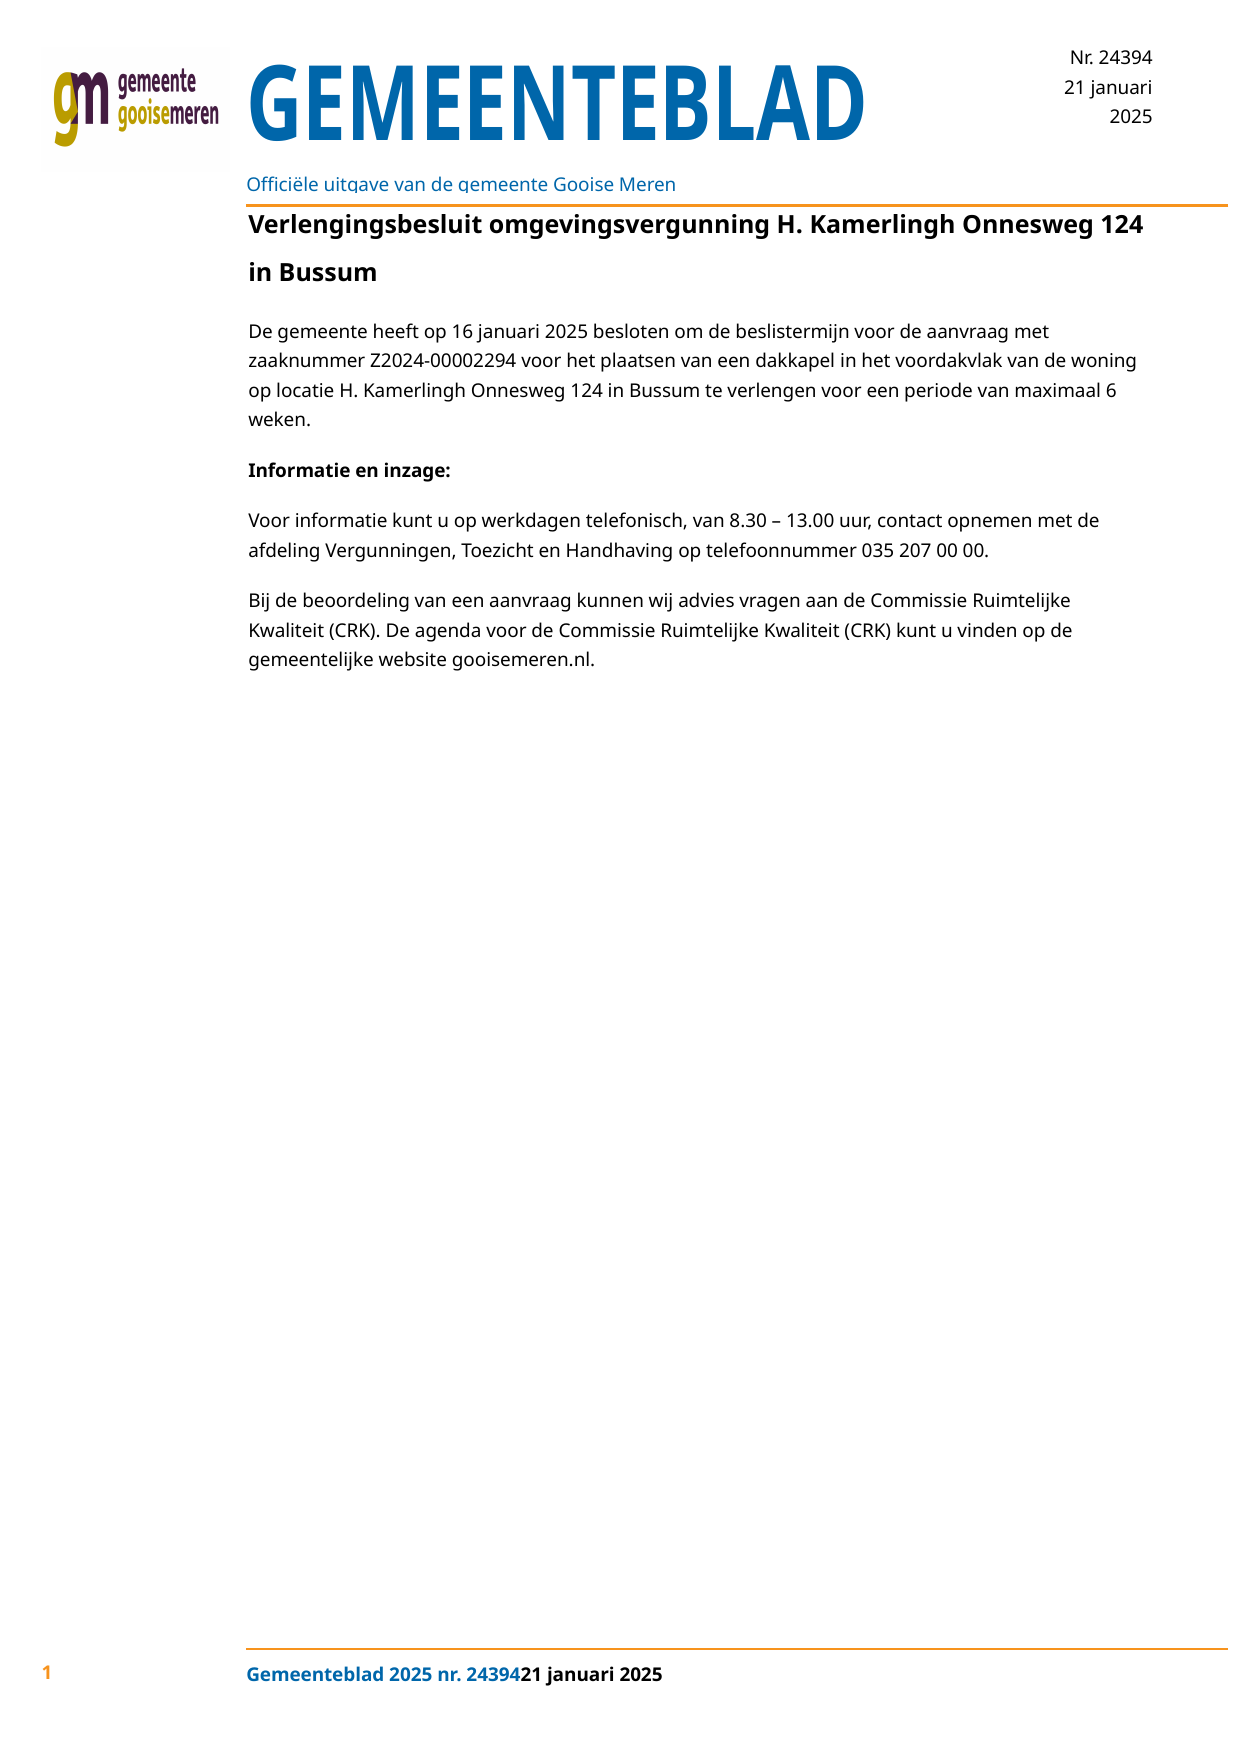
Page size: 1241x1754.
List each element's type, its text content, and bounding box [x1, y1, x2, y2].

text De gemeente heeft op 16 januari 2025 besloten om de beslistermijn voor de aanvraag met zaaknummer Z2024-00002294 voor het plaatsen van een dakkapel in het voordakvlak van de woning op locatie H. Kamerlingh Onnesweg 124 in Bussum te verlengen voor een periode van maximaal 6 weken. [248, 318, 1152, 432]
text Informatie en inzage: [248, 457, 1152, 483]
text Verlengingsbesluit omgevingsvergunning H. Kamerlingh Onnesweg 124 in Bussum [248, 207, 1152, 288]
picture [41, 47, 231, 172]
text Bij de beoordeling van een aanvraag kunnen wij advies vragen aan de Commissie Ruimtelijke Kwaliteit (CRK). De agenda voor de Commissie Ruimtelijke Kwaliteit (CRK) kunt u vinden op de gemeentelijke website gooisemeren.nl. [248, 587, 1152, 672]
text Voor informatie kunt u op werkdagen telefonisch, van 8.30 – 13.00 uur, contact opnemen met de afdeling Vergunningen, Toezicht en Handhaving op telefoonnummer 035 207 00 00. [248, 507, 1152, 563]
